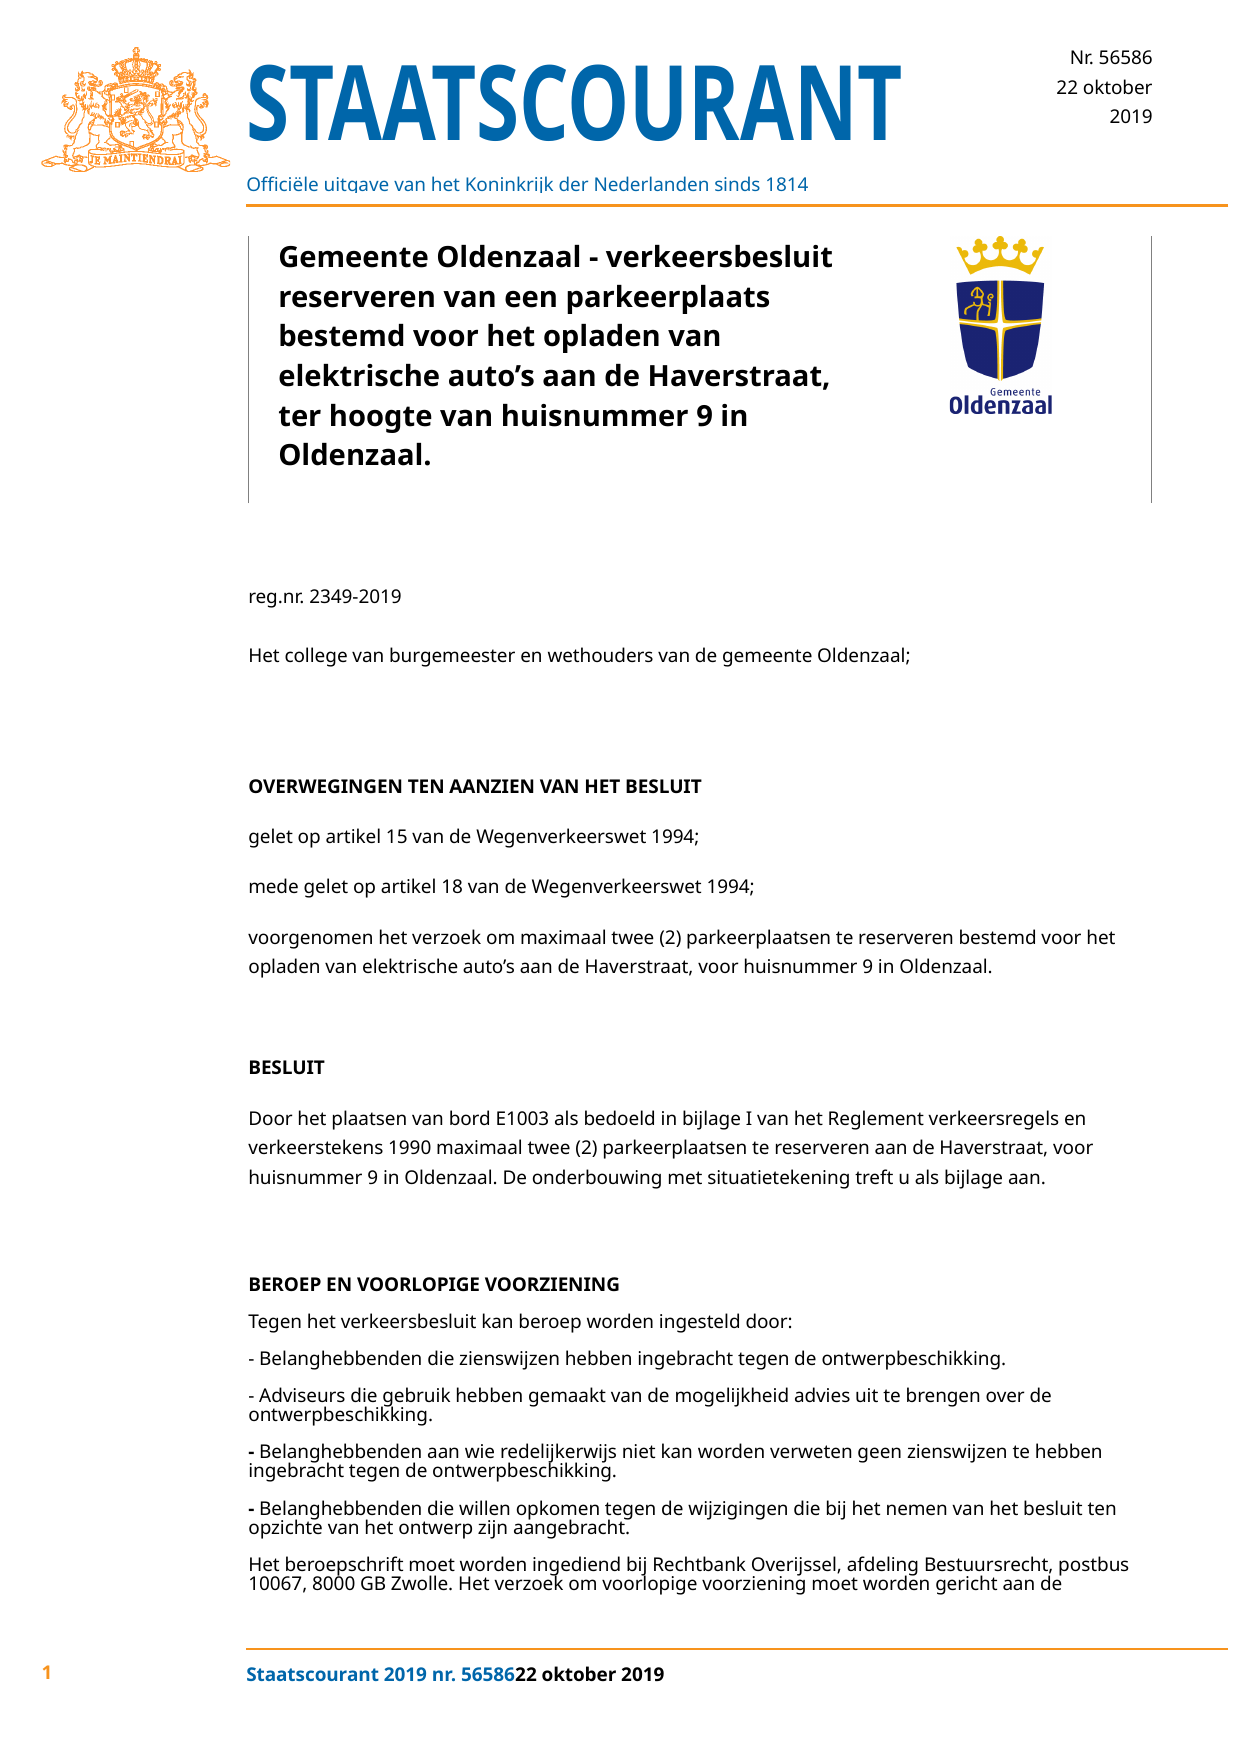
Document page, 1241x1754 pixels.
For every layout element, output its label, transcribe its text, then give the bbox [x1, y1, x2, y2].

picture [949, 236, 1052, 414]
text BEROEP EN VOORLOPIGE VOORZIENING [248, 1276, 1152, 1295]
text - Adviseurs die gebruik hebben gemaakt van de mogelijkheid advies uit te brengen over de ontwerpbeschikking. [248, 1387, 1152, 1426]
table_header Gemeente Oldenzaal - verkeersbesluit reserveren van een parkeerplaats bestemd voor het opladen van elektrische auto’s aan de Haverstraat, ter hoogte van huisnummer 9 in Oldenzaal. [249, 236, 850, 503]
table_header [1052, 236, 1151, 413]
table_header [850, 236, 949, 413]
picture [41, 47, 231, 172]
text Door het plaatsen van bord E1003 als bedoeld in bijlage I van het Reglement verkeersregels en verkeerstekens 1990 maximaal twee (2) parkeerplaatsen te reserveren aan de Haverstraat, voor huisnummer 9 in Oldenzaal. De onderbouwing met situatietekening treft u als bijlage aan. [248, 1105, 1152, 1190]
text Het college van burgemeester en wethouders van de gemeente Oldenzaal; [248, 642, 1152, 668]
text BESLUIT [248, 1054, 1152, 1080]
text - Belanghebbenden die zienswijzen hebben ingebracht tegen de ontwerpbeschikking. [248, 1350, 1152, 1369]
text voorgenomen het verzoek om maximaal twee (2) parkeerplaatsen te reserveren bestemd voor het opladen van elektrische auto’s aan de Haverstraat, voor huisnummer 9 in Oldenzaal. [248, 924, 1152, 979]
text mede gelet op artikel 18 van de Wegenverkeerswet 1994; [248, 874, 1152, 899]
text OVERWEGINGEN TEN AANZIEN VAN HET BESLUIT [248, 773, 1152, 799]
text - Belanghebbenden die willen opkomen tegen de wijzigingen die bij het nemen van het besluit ten opzichte van het ontwerp zijn aangebracht. [248, 1499, 1152, 1538]
text Tegen het verkeersbesluit kan beroep worden ingesteld door: [248, 1313, 1152, 1332]
table_header [850, 414, 1151, 503]
text - Belanghebbenden aan wie redelijkerwijs niet kan worden verweten geen zienswijzen te hebben ingebracht tegen de ontwerpbeschikking. [248, 1443, 1152, 1482]
text reg.nr. 2349-2019 [248, 583, 1152, 609]
text Het beroepschrift moet worden ingediend bij Rechtbank Overijssel, afdeling Bestuursrecht, postbus 10067, 8000 GB Zwolle. Het verzoek om voorlopige voorziening moet worden gericht aan de [248, 1556, 1152, 1594]
text gelet op artikel 15 van de Wegenverkeerswet 1994; [248, 823, 1152, 849]
